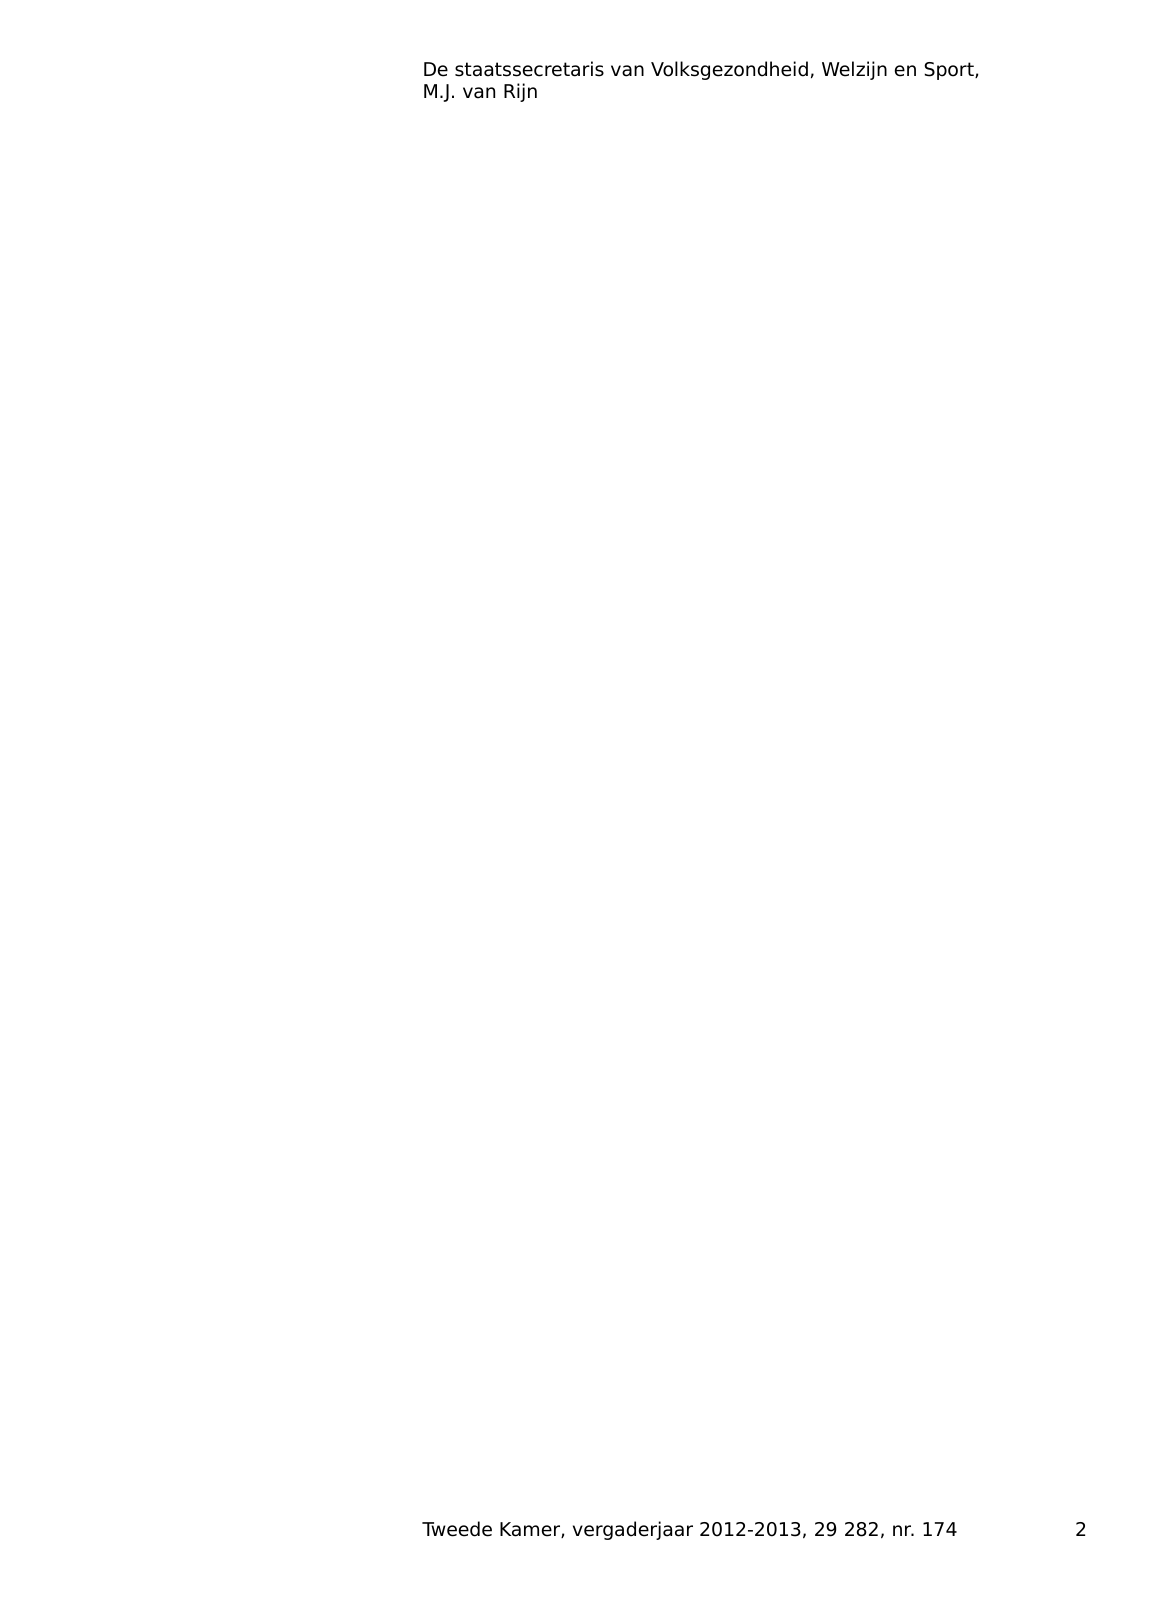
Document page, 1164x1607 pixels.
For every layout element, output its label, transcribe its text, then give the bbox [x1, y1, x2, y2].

text De staatssecretaris van Volksgezondheid, Welzijn en Sport, M.J. van Rijn [422, 59, 1087, 103]
